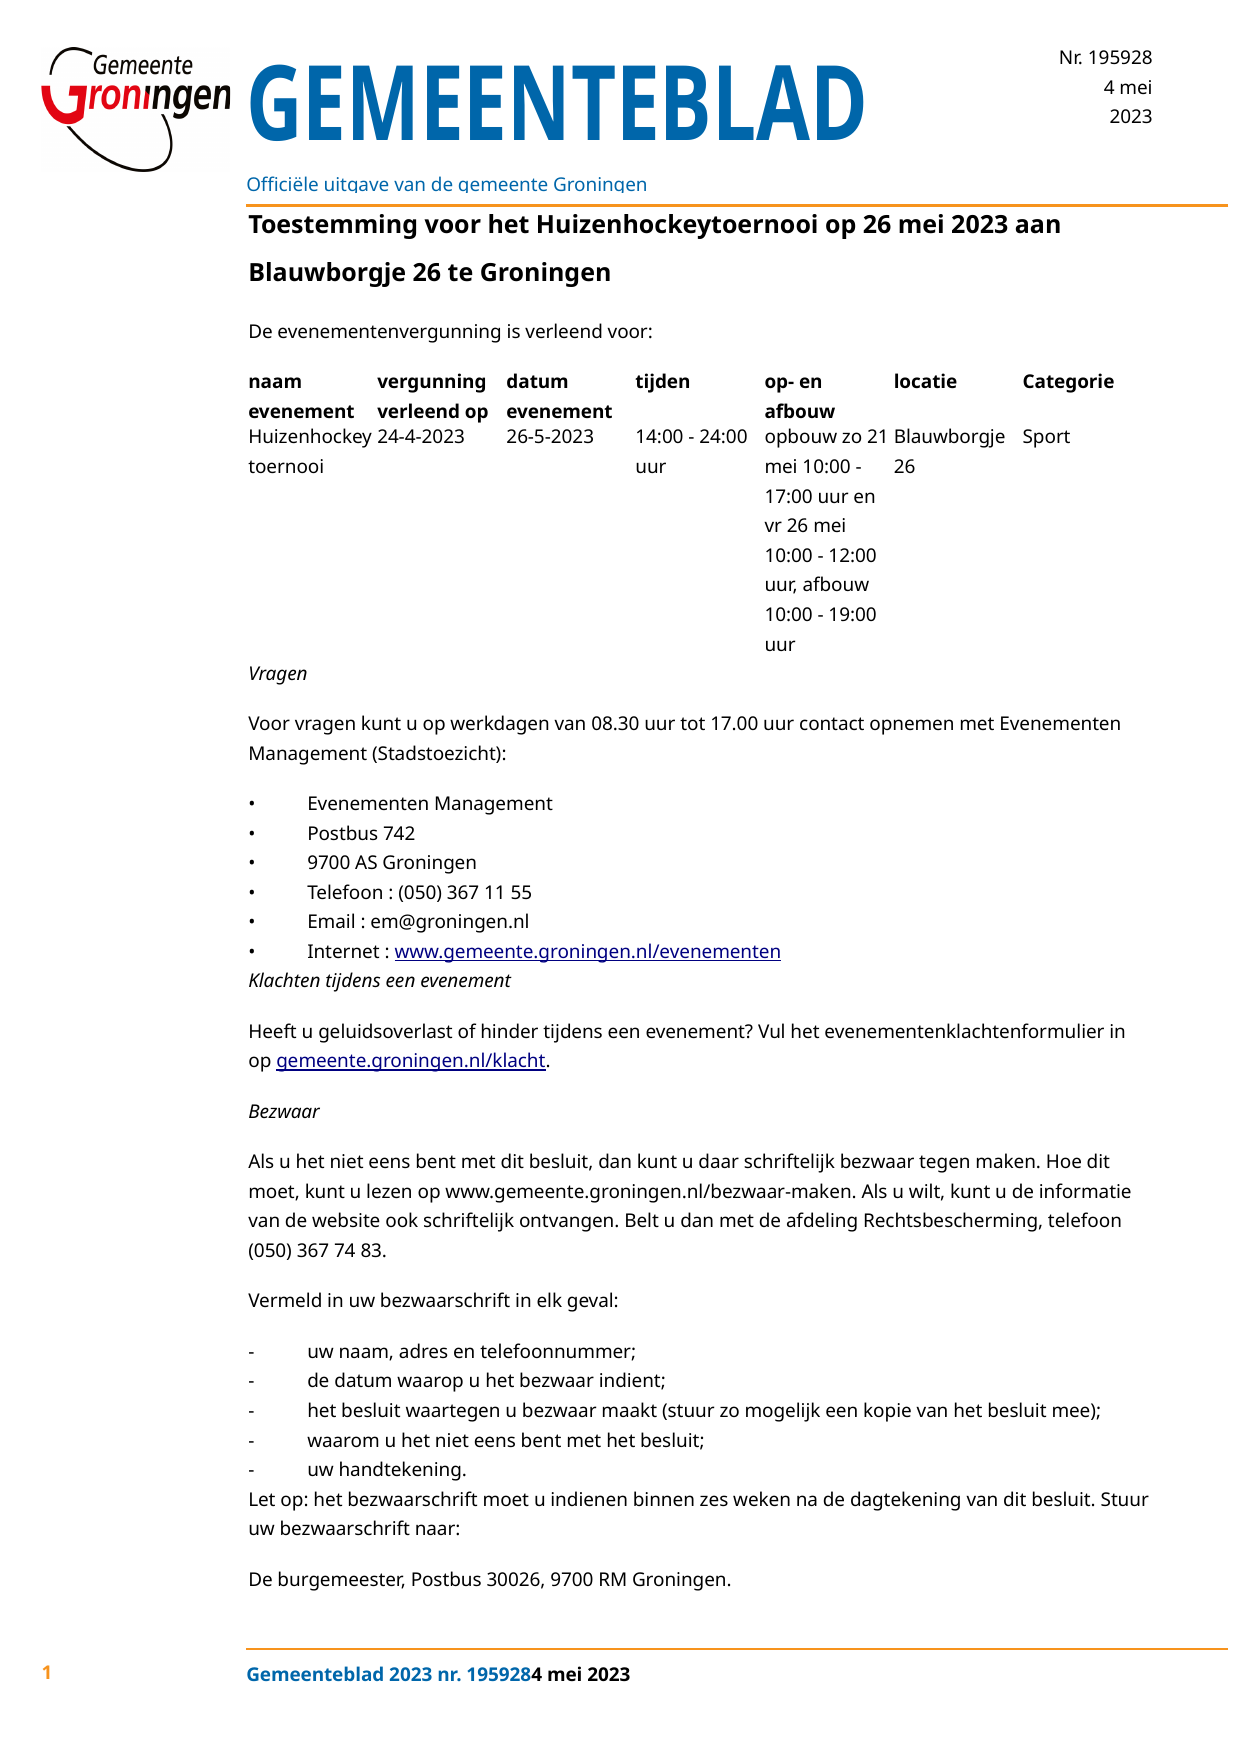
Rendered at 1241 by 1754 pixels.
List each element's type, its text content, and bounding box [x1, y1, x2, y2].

text Vermeld in uw bezwaarschrift in elk geval: [248, 1288, 1152, 1313]
list Email : em@groningen.nl [248, 908, 1152, 934]
text Voor vragen kunt u op werkdagen van 08.30 uur tot 17.00 uur contact opnemen met Evenementen Management (Stadstoezicht): [248, 710, 1152, 766]
text Bezwaar [248, 1098, 1152, 1124]
list Telefoon : (050) 367 11 55 [248, 879, 1152, 905]
list de datum waarop u het bezwaar indient; [248, 1368, 1152, 1393]
table_header tijden [635, 369, 764, 424]
table_header locatie [894, 369, 1022, 424]
picture [41, 47, 231, 172]
list Evenementen Management [248, 790, 1152, 816]
text Let op: het bezwaarschrift moet u indienen binnen zes weken na de dagtekening van dit besluit. Stuur uw bezwaarschrift naar: [248, 1486, 1152, 1541]
table_cell 24-4-2023 [377, 424, 506, 657]
text Als u het niet eens bent met dit besluit, dan kunt u daar schriftelijk bezwaar tegen maken. Hoe dit moet, kunt u lezen op www.gemeente.groningen.nl/bezwaar-maken. Als u wilt, kunt u de informatie van de website ook schriftelijk ontvangen. Belt u dan met de afdeling Rechtsbescherming, telefoon (050) 367 74 83. [248, 1148, 1152, 1263]
table_cell 14:00 - 24:00 uur [635, 424, 764, 657]
table_header datum evenement [506, 369, 635, 424]
list uw handtekening. [248, 1456, 1152, 1482]
table_header Categorie [1023, 369, 1152, 424]
table_cell opbouw zo 21 mei 10:00 - 17:00 uur en vr 26 mei 10:00 - 12:00 uur, afbouw 10:00 - 19:00 uur [764, 424, 893, 657]
table_cell Sport [1023, 424, 1152, 657]
table_header naam evenement [248, 369, 377, 424]
table_header op- en afbouw [764, 369, 893, 424]
list uw naam, adres en telefoonnummer; [248, 1338, 1152, 1364]
text Toestemming voor het Huizenhockeytoernooi op 26 mei 2023 aan Blauwborgje 26 te Groningen [248, 207, 1152, 288]
table_cell Huizenhockeytoernooi [248, 424, 377, 657]
list het besluit waartegen u bezwaar maakt (stuur zo mogelijk een kopie van het besluit mee); [248, 1397, 1152, 1423]
table_header vergunning verleend op [377, 369, 506, 424]
text De burgemeester, Postbus 30026, 9700 RM Groningen. [248, 1566, 1152, 1592]
list Postbus 742 [248, 820, 1152, 846]
list waarom u het niet eens bent met het besluit; [248, 1427, 1152, 1453]
text Klachten tijdens een evenement [248, 968, 1152, 993]
text Vragen [248, 660, 1152, 686]
table_cell Blauwborgje 26 [894, 424, 1022, 657]
list Internet : www.gemeente.groningen.nl/evenementen [248, 938, 1152, 964]
list 9700 AS Groningen [248, 849, 1152, 875]
text De evenementenvergunning is verleend voor: [248, 318, 1152, 344]
table_cell 26-5-2023 [506, 424, 635, 657]
text Heeft u geluidsoverlast of hinder tijdens een evenement? Vul het evenementenklachtenformulier in op gemeente.groningen.nl/klacht. [248, 1018, 1152, 1073]
